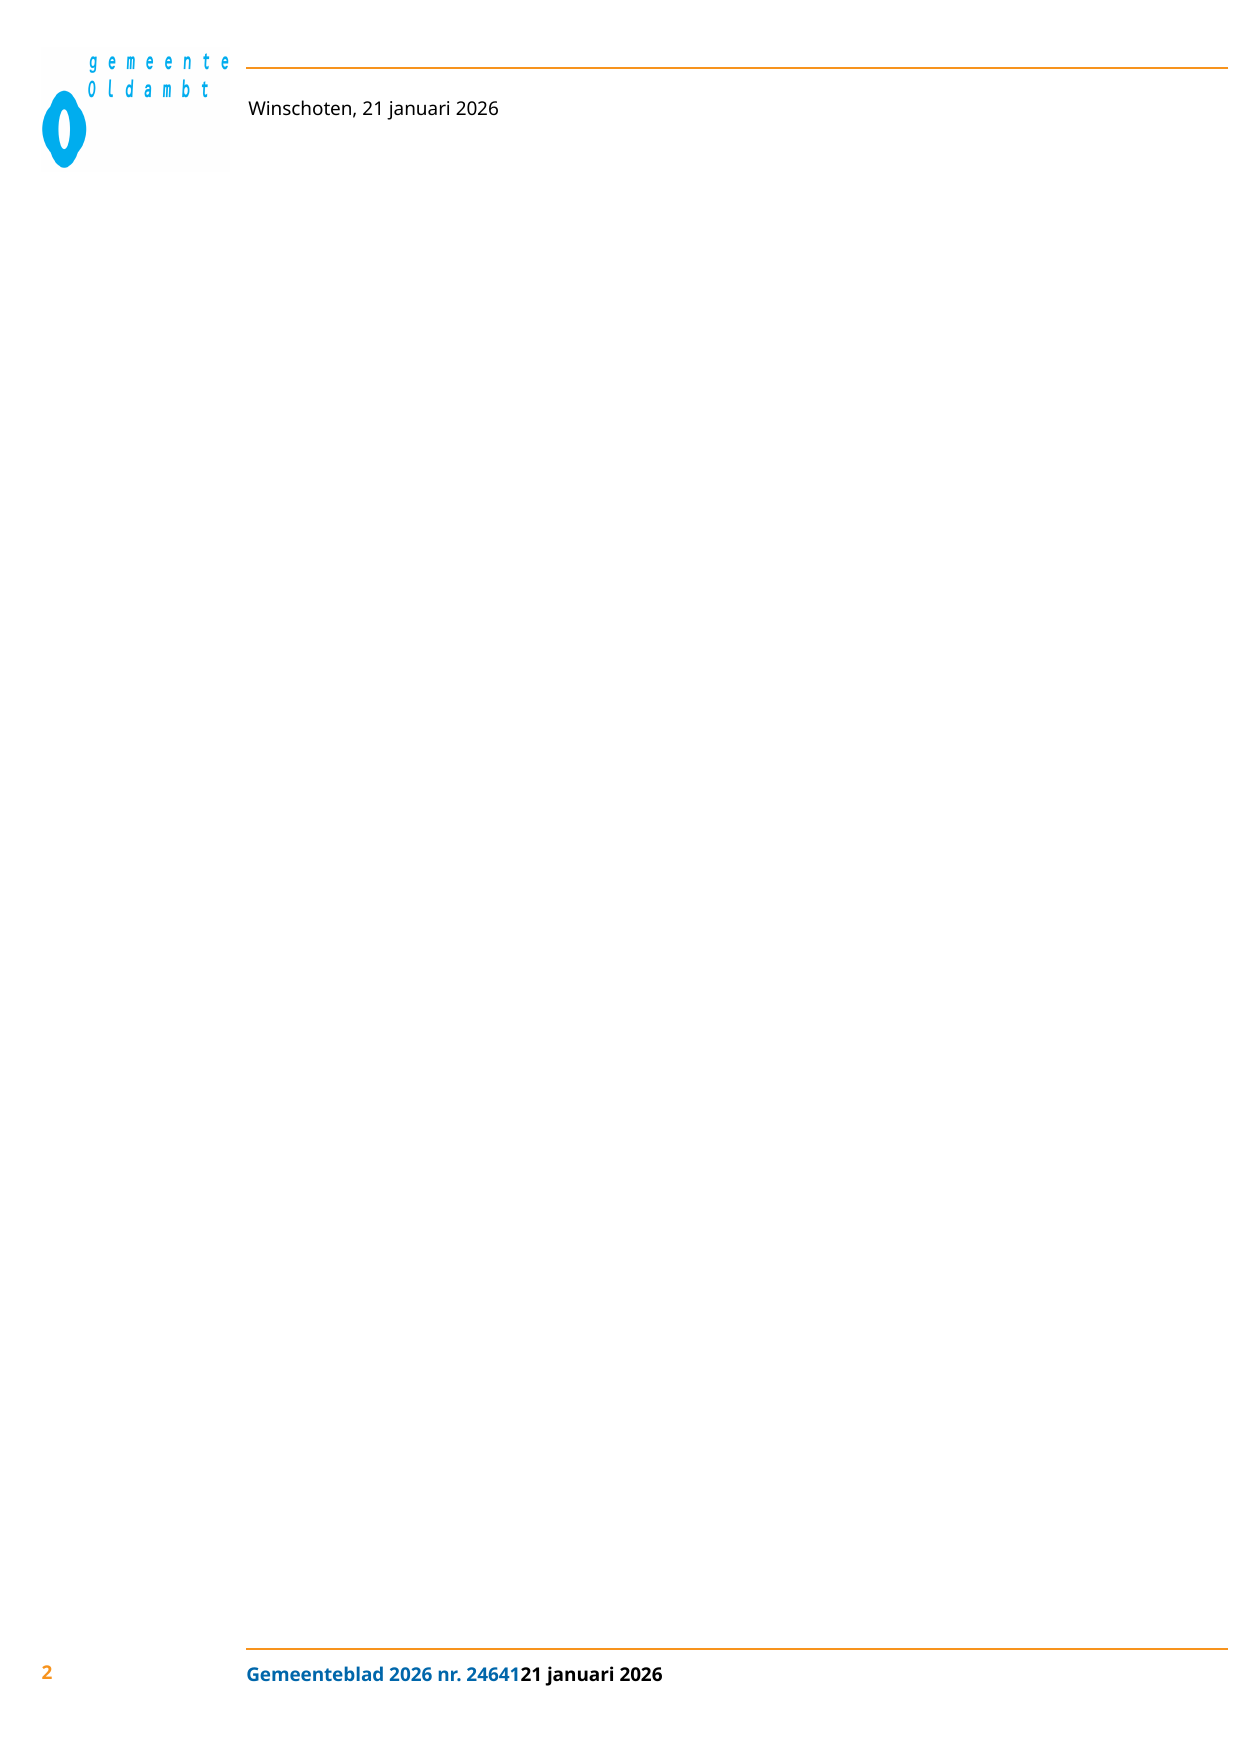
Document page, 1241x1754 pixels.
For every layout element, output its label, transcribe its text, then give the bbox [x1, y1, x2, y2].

text Winschoten, 21 januari 2026 [248, 95, 1152, 121]
picture [41, 47, 231, 172]
